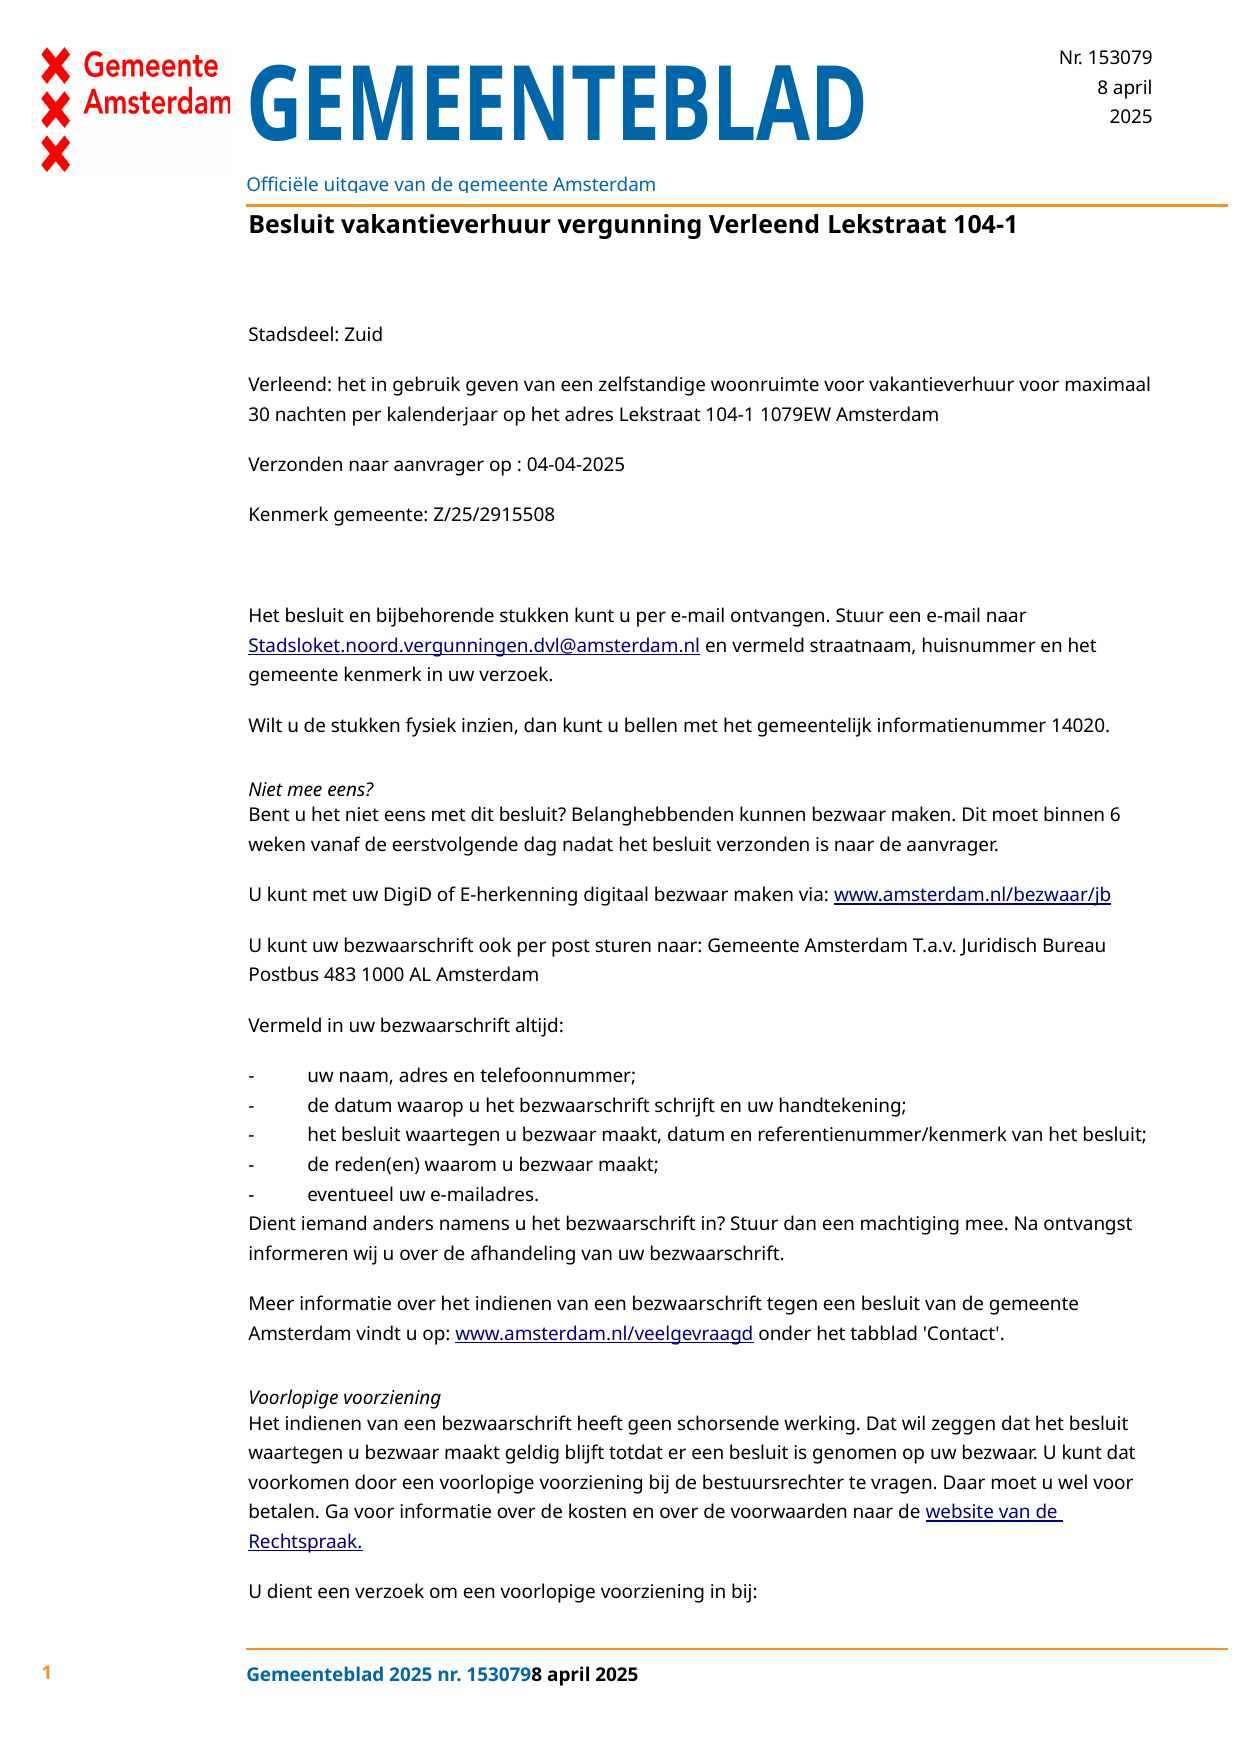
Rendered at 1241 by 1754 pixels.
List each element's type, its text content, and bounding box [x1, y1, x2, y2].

list de datum waarop u het bezwaarschrift schrijft en uw handtekening; [248, 1092, 1152, 1118]
text Meer informatie over het indienen van een bezwaarschrift tegen een besluit van de gemeente Amsterdam vindt u op: www.amsterdam.nl/veelgevraagd onder het tabblad 'Contact'. [248, 1290, 1152, 1346]
text Dient iemand anders namens u het bezwaarschrift in? Stuur dan een machtiging mee. Na ontvangst informeren wij u over de afhandeling van uw bezwaarschrift. [248, 1210, 1152, 1266]
list het besluit waartegen u bezwaar maakt, datum en referentienummer/kenmerk van het besluit; [248, 1122, 1152, 1147]
text Stadsdeel: Zuid [248, 321, 1152, 346]
text Voorlopige voorziening [248, 1384, 1152, 1410]
text Het besluit en bijbehorende stukken kunt u per e-mail ontvangen. Stuur een e-mail naar Stadsloket.noord.vergunningen.dvl@amsterdam.nl en vermeld straatnaam, huisnummer en het gemeente kenmerk in uw verzoek. [248, 602, 1152, 687]
text Niet mee eens? [248, 776, 1152, 802]
text Verleend: het in gebruik geven van een zelfstandige woonruimte voor vakantieverhuur voor maximaal 30 nachten per kalenderjaar op het adres Lekstraat 104-1 1079EW Amsterdam [248, 371, 1152, 426]
text Verzonden naar aanvrager op : 04-04-2025 [248, 451, 1152, 477]
text Wilt u de stukken fysiek inzien, dan kunt u bellen met het gemeentelijk informatienummer 14020. [248, 712, 1152, 738]
text Kenmerk gemeente: Z/25/2915508 [248, 502, 1152, 527]
text Bent u het niet eens met dit besluit? Belanghebbenden kunnen bezwaar maken. Dit moet binnen 6 weken vanaf de eerstvolgende dag nadat het besluit verzonden is naar de aanvrager. [248, 802, 1152, 857]
text Het indienen van een bezwaarschrift heeft geen schorsende werking. Dat wil zeggen dat het besluit waartegen u bezwaar maakt geldig blijft totdat er een besluit is genomen op uw bezwaar. U kunt dat voorkomen door een voorlopige voorziening bij de bestuursrechter te vragen. Daar moet u wel voor betalen. Ga voor informatie over de kosten en over de voorwaarden naar de website van de Rechtspraak. [248, 1410, 1152, 1554]
list de reden(en) waarom u bezwaar maakt; [248, 1151, 1152, 1177]
list eventueel uw e-mailadres. [248, 1181, 1152, 1207]
text U dient een verzoek om een voorlopige voorziening in bij: [248, 1578, 1152, 1604]
text Vermeld in uw bezwaarschrift altijd: [248, 1012, 1152, 1038]
text U kunt uw bezwaarschrift ook per post sturen naar: Gemeente Amsterdam T.a.v. Juridisch Bureau Postbus 483 1000 AL Amsterdam [248, 932, 1152, 987]
list uw naam, adres en telefoonnummer; [248, 1062, 1152, 1088]
picture [41, 47, 231, 172]
text U kunt met uw DigiD of E-herkenning digitaal bezwaar maken via: www.amsterdam.nl/bezwaar/jb [248, 882, 1152, 907]
text Besluit vakantieverhuur vergunning Verleend Lekstraat 104-1 [248, 207, 1152, 241]
